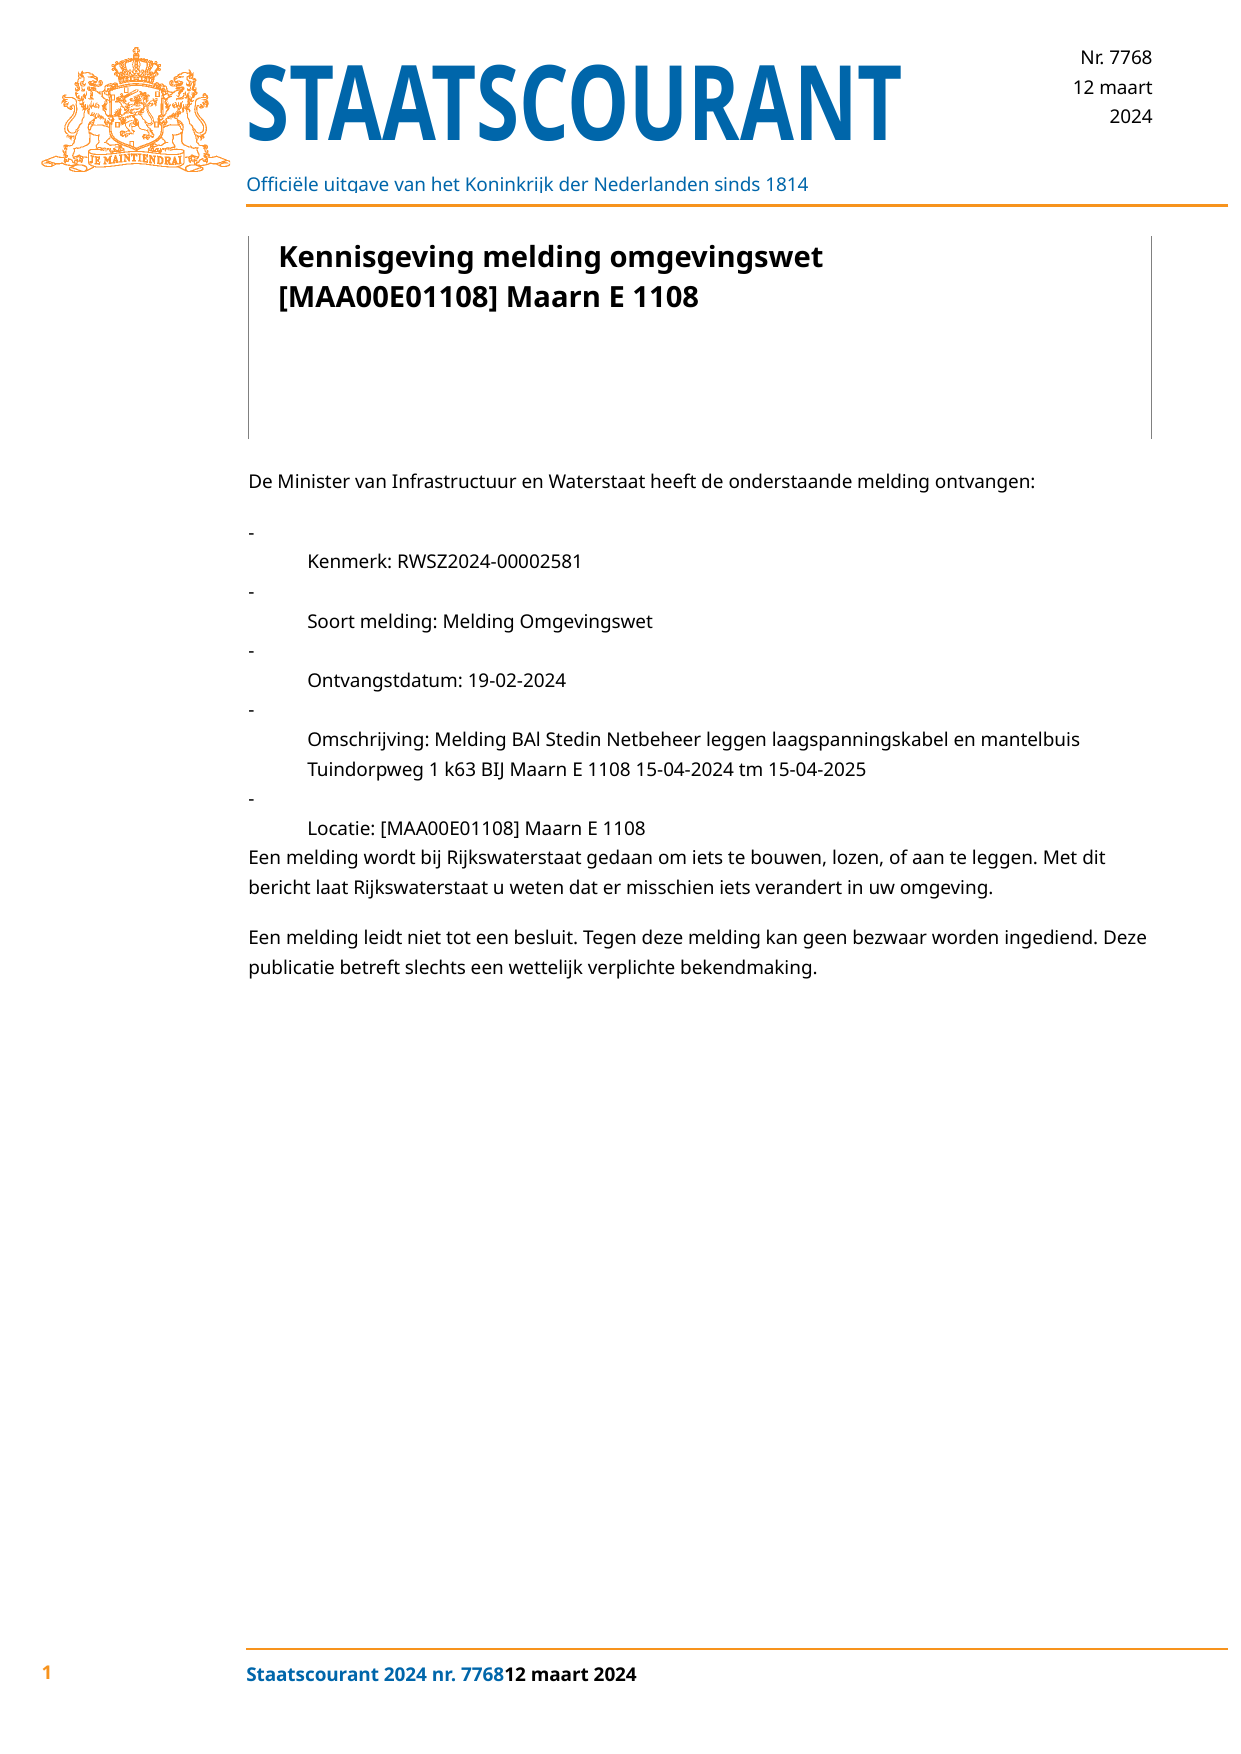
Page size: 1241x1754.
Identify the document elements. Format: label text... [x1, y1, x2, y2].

picture [41, 47, 231, 172]
table_header [850, 414, 1151, 439]
table_header Kennisgeving melding omgevingswet [MAA00E01108] Maarn E 1108 [249, 236, 850, 439]
list Kenmerk: RWSZ2024-00002581 [248, 549, 1152, 574]
list Ontvangstdatum: 19-02-2024 [248, 667, 1152, 693]
text Een melding leidt niet tot een besluit. Tegen deze melding kan geen bezwaar worden ingediend. Deze publicatie betreft slechts een wettelijk verplichte bekendmaking. [248, 924, 1152, 980]
text De Minister van Infrastructuur en Waterstaat heeft de onderstaande melding ontvangen: [248, 469, 1152, 494]
list Locatie: [MAA00E01108] Maarn E 1108 [248, 815, 1152, 841]
list Soort melding: Melding Omgevingswet [248, 608, 1152, 633]
table_header [1090, 236, 1151, 413]
text Een melding wordt bij Rijkswaterstaat gedaan om iets te bouwen, lozen, of aan te leggen. Met dit bericht laat Rijkswaterstaat u weten dat er misschien iets verandert in uw omgeving. [248, 844, 1152, 900]
list Omschrijving: Melding BAl Stedin Netbeheer leggen laagspanningskabel en mantelbuis Tuindorpweg 1 k63 BIJ Maarn E 1108 15-04-2024 tm 15-04-2025 [248, 726, 1152, 781]
table_header [850, 236, 912, 413]
picture [912, 236, 1090, 414]
